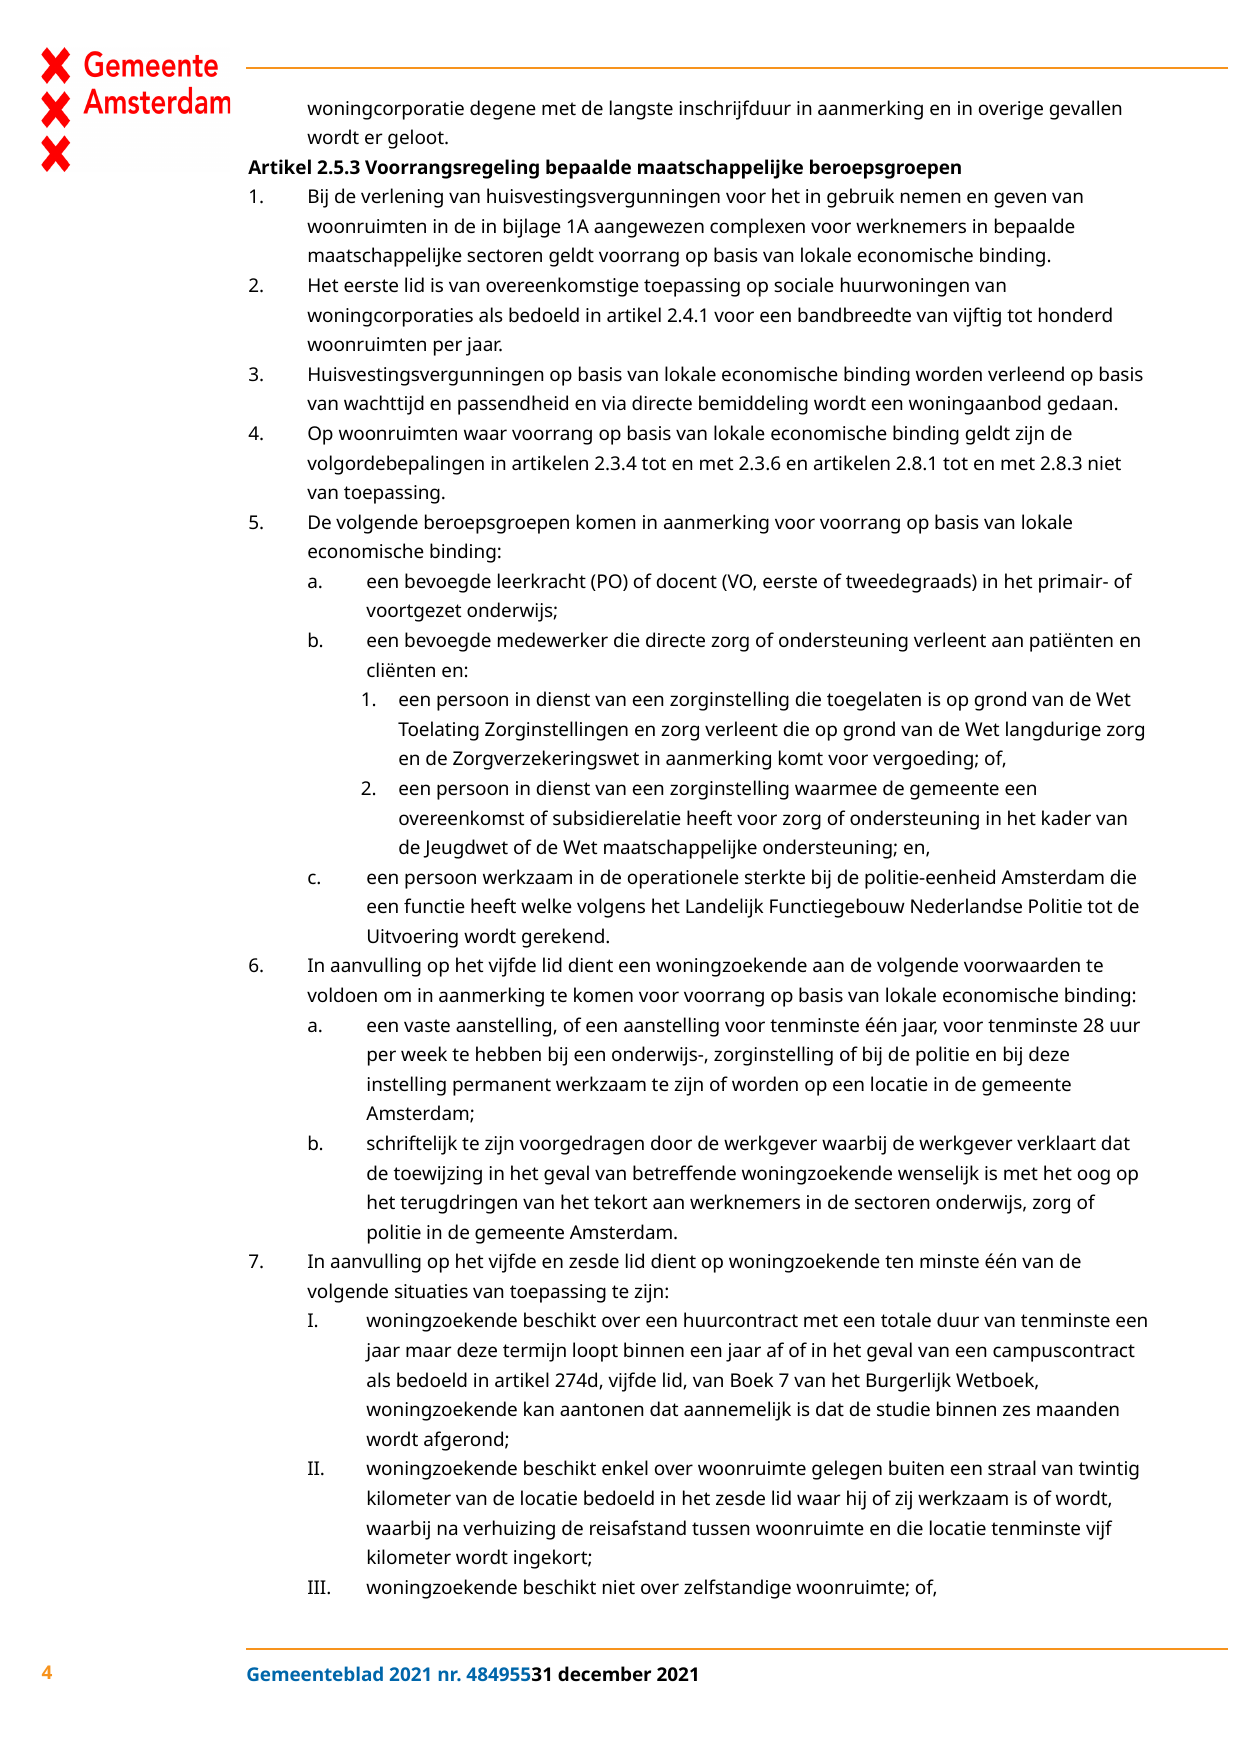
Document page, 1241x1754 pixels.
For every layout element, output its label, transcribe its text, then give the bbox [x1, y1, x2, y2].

list In aanvulling op het vijfde lid dient een woningzoekende aan de volgende voorwaarden te voldoen om in aanmerking te komen voor voorrang op basis van lokale economische binding: [248, 953, 1152, 1008]
list een persoon werkzaam in de operationele sterkte bij de politie-eenheid Amsterdam die een functie heeft welke volgens het Landelijk Functiegebouw Nederlandse Politie tot de Uitvoering wordt gerekend. [307, 864, 1152, 949]
list een persoon in dienst van een zorginstelling waarmee de gemeente een overeenkomst of subsidierelatie heeft voor zorg of ondersteuning in het kader van de Jeugdwet of de Wet maatschappelijke ondersteuning; en, [361, 775, 1152, 860]
list Op woonruimten waar voorrang op basis van lokale economische binding geldt zijn de volgordebepalingen in artikelen 2.3.4 tot en met 2.3.6 en artikelen 2.8.1 tot en met 2.8.3 niet van toepassing. [248, 420, 1152, 505]
list een bevoegde leerkracht (PO) of docent (VO, eerste of tweedegraads) in het primair- of voortgezet onderwijs; [307, 568, 1152, 623]
list schriftelijk te zijn voorgedragen door de werkgever waarbij de werkgever verklaart dat de toewijzing in het geval van betreffende woningzoekende wenselijk is met het oog op het terugdringen van het tekort aan werknemers in de sectoren onderwijs, zorg of politie in de gemeente Amsterdam. [307, 1130, 1152, 1245]
list een persoon in dienst van een zorginstelling die toegelaten is op grond van de Wet Toelating Zorginstellingen en zorg verleent die op grond van de Wet langdurige zorg en de Zorgverzekeringswet in aanmerking komt voor vergoeding; of, [361, 686, 1152, 771]
picture [41, 47, 231, 172]
text Artikel 2.5.3 Voorrangsregeling bepaalde maatschappelijke beroepsgroepen [248, 154, 1152, 180]
list woningzoekende beschikt over een huurcontract met een totale duur van tenminste een jaar maar deze termijn loopt binnen een jaar af of in het geval van een campuscontract als bedoeld in artikel 274d, vijfde lid, van Boek 7 van het Burgerlijk Wetboek, woningzoekende kan aantonen dat aannemelijk is dat de studie binnen zes maanden wordt afgerond; [307, 1308, 1152, 1452]
list woningcorporatie degene met de langste inschrijfduur in aanmerking en in overige gevallen wordt er geloot. [248, 95, 1152, 150]
list De volgende beroepsgroepen komen in aanmerking voor voorrang op basis van lokale economische binding: [248, 509, 1152, 564]
list woningzoekende beschikt enkel over woonruimte gelegen buiten een straal van twintig kilometer van de locatie bedoeld in het zesde lid waar hij of zij werkzaam is of wordt, waarbij na verhuizing de reisafstand tussen woonruimte en die locatie tenminste vijf kilometer wordt ingekort; [307, 1456, 1152, 1570]
list Het eerste lid is van overeenkomstige toepassing op sociale huurwoningen van woningcorporaties als bedoeld in artikel 2.4.1 voor een bandbreedte van vijftig tot honderd woonruimten per jaar. [248, 272, 1152, 357]
list woningzoekende beschikt niet over zelfstandige woonruimte; of, [307, 1574, 1152, 1600]
list Huisvestingsvergunningen op basis van lokale economische binding worden verleend op basis van wachttijd en passendheid en via directe bemiddeling wordt een woningaanbod gedaan. [248, 361, 1152, 416]
list In aanvulling op het vijfde en zesde lid dient op woningzoekende ten minste één van de volgende situaties van toepassing te zijn: [248, 1248, 1152, 1304]
list een vaste aanstelling, of een aanstelling voor tenminste één jaar, voor tenminste 28 uur per week te hebben bij een onderwijs-, zorginstelling of bij de politie en bij deze instelling permanent werkzaam te zijn of worden op een locatie in de gemeente Amsterdam; [307, 1012, 1152, 1126]
list Bij de verlening van huisvestingsvergunningen voor het in gebruik nemen en geven van woonruimten in de in bijlage 1A aangewezen complexen voor werknemers in bepaalde maatschappelijke sectoren geldt voorrang op basis van lokale economische binding. [248, 183, 1152, 268]
list een bevoegde medewerker die directe zorg of ondersteuning verleent aan patiënten en cliënten en: [307, 627, 1152, 683]
